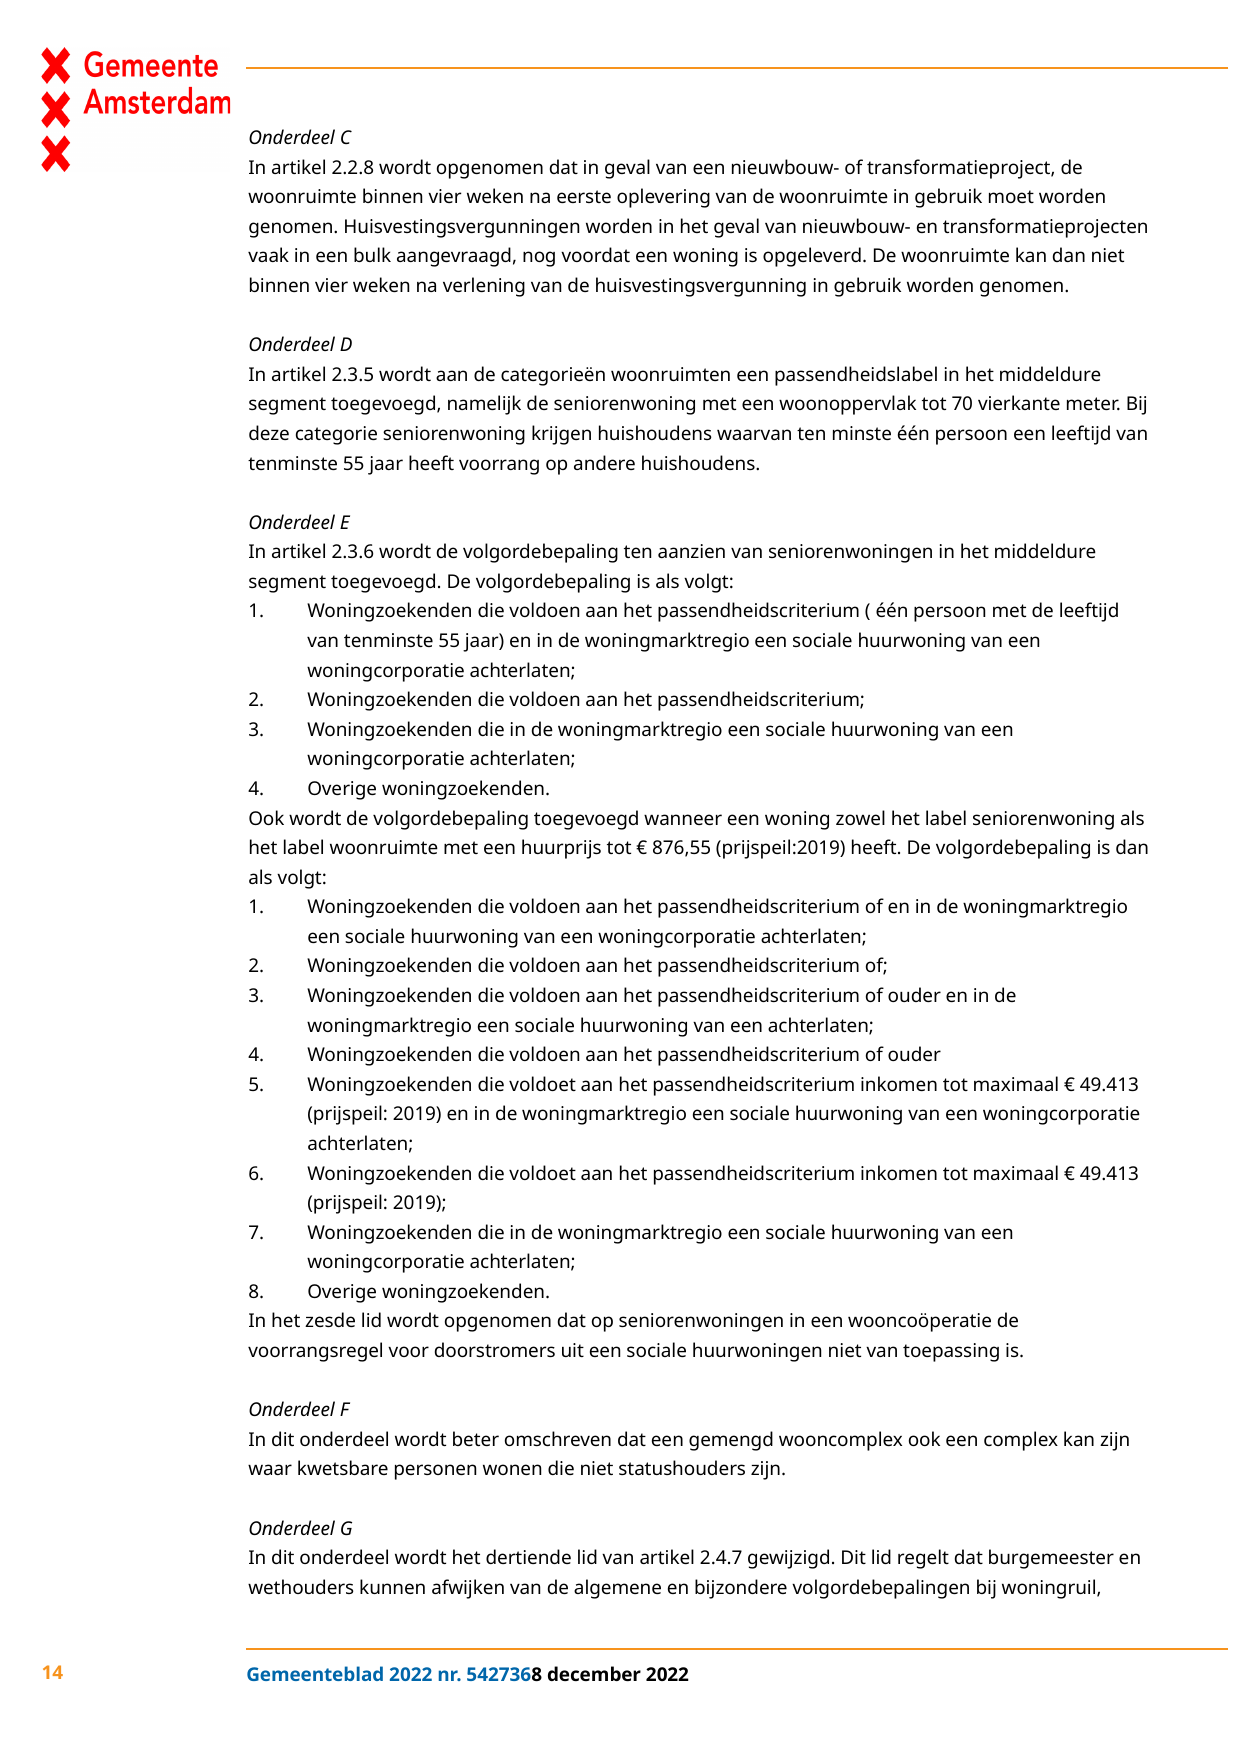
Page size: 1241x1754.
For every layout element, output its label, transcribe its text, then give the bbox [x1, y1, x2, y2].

text Ook wordt de volgordebepaling toegevoegd wanneer een woning zowel het label seniorenwoning als het label woonruimte met een huurprijs tot € 876,55 (prijspeil:2019) heeft. De volgordebepaling is dan als volgt: [248, 805, 1152, 890]
list Woningzoekenden die voldoen aan het passendheidscriterium of en in de woningmarktregio een sociale huurwoning van een woningcorporatie achterlaten; [248, 893, 1152, 949]
text Onderdeel D [248, 331, 1152, 357]
text In artikel 2.3.5 wordt aan de categorieën woonruimten een passendheidslabel in het middeldure segment toegevoegd, namelijk de seniorenwoning met een woonoppervlak tot 70 vierkante meter. Bij deze categorie seniorenwoning krijgen huishoudens waarvan ten minste één persoon een leeftijd van tenminste 55 jaar heeft voorrang op andere huishoudens. [248, 361, 1152, 476]
text In dit onderdeel wordt het dertiende lid van artikel 2.4.7 gewijzigd. Dit lid regelt dat burgemeester en wethouders kunnen afwijken van de algemene en bijzondere volgordebepalingen bij woningruil, [248, 1544, 1152, 1600]
list Woningzoekenden die voldoen aan het passendheidscriterium of ouder en in de woningmarktregio een sociale huurwoning van een achterlaten; [248, 982, 1152, 1038]
picture [41, 47, 231, 172]
list Woningzoekenden die voldoen aan het passendheidscriterium; [248, 686, 1152, 712]
list Woningzoekenden die voldoen aan het passendheidscriterium of; [248, 953, 1152, 978]
list Woningzoekenden die in de woningmarktregio een sociale huurwoning van een woningcorporatie achterlaten; [248, 716, 1152, 771]
text Onderdeel C [248, 124, 1152, 150]
text Onderdeel F [248, 1396, 1152, 1422]
list Overige woningzoekenden. [248, 1278, 1152, 1304]
text In dit onderdeel wordt beter omschreven dat een gemengd wooncomplex ook een complex kan zijn waar kwetsbare personen wonen die niet statushouders zijn. [248, 1426, 1152, 1481]
list Woningzoekenden die voldoen aan het passendheidscriterium ( één persoon met de leeftijd van tenminste 55 jaar) en in de woningmarktregio een sociale huurwoning van een woningcorporatie achterlaten; [248, 598, 1152, 683]
list Woningzoekenden die voldoet aan het passendheidscriterium inkomen tot maximaal € 49.413 (prijspeil: 2019); [248, 1160, 1152, 1215]
text In artikel 2.2.8 wordt opgenomen dat in geval van een nieuwbouw- of transformatieproject, de woonruimte binnen vier weken na eerste oplevering van de woonruimte in gebruik moet worden genomen. Huisvestingsvergunningen worden in het geval van nieuwbouw- en transformatieprojecten vaak in een bulk aangevraagd, nog voordat een woning is opgeleverd. De woonruimte kan dan niet binnen vier weken na verlening van de huisvestingsvergunning in gebruik worden genomen. [248, 154, 1152, 298]
text In het zesde lid wordt opgenomen dat op seniorenwoningen in een wooncoöperatie de voorrangsregel voor doorstromers uit een sociale huurwoningen niet van toepassing is. [248, 1308, 1152, 1363]
text In artikel 2.3.6 wordt de volgordebepaling ten aanzien van seniorenwoningen in het middeldure segment toegevoegd. De volgordebepaling is als volgt: [248, 538, 1152, 594]
list Woningzoekenden die voldoet aan het passendheidscriterium inkomen tot maximaal € 49.413 (prijspeil: 2019) en in de woningmarktregio een sociale huurwoning van een woningcorporatie achterlaten; [248, 1071, 1152, 1156]
list Woningzoekenden die voldoen aan het passendheidscriterium of ouder [248, 1041, 1152, 1067]
list Overige woningzoekenden. [248, 775, 1152, 801]
text Onderdeel E [248, 509, 1152, 535]
text Onderdeel G [248, 1515, 1152, 1541]
list Woningzoekenden die in de woningmarktregio een sociale huurwoning van een woningcorporatie achterlaten; [248, 1219, 1152, 1274]
